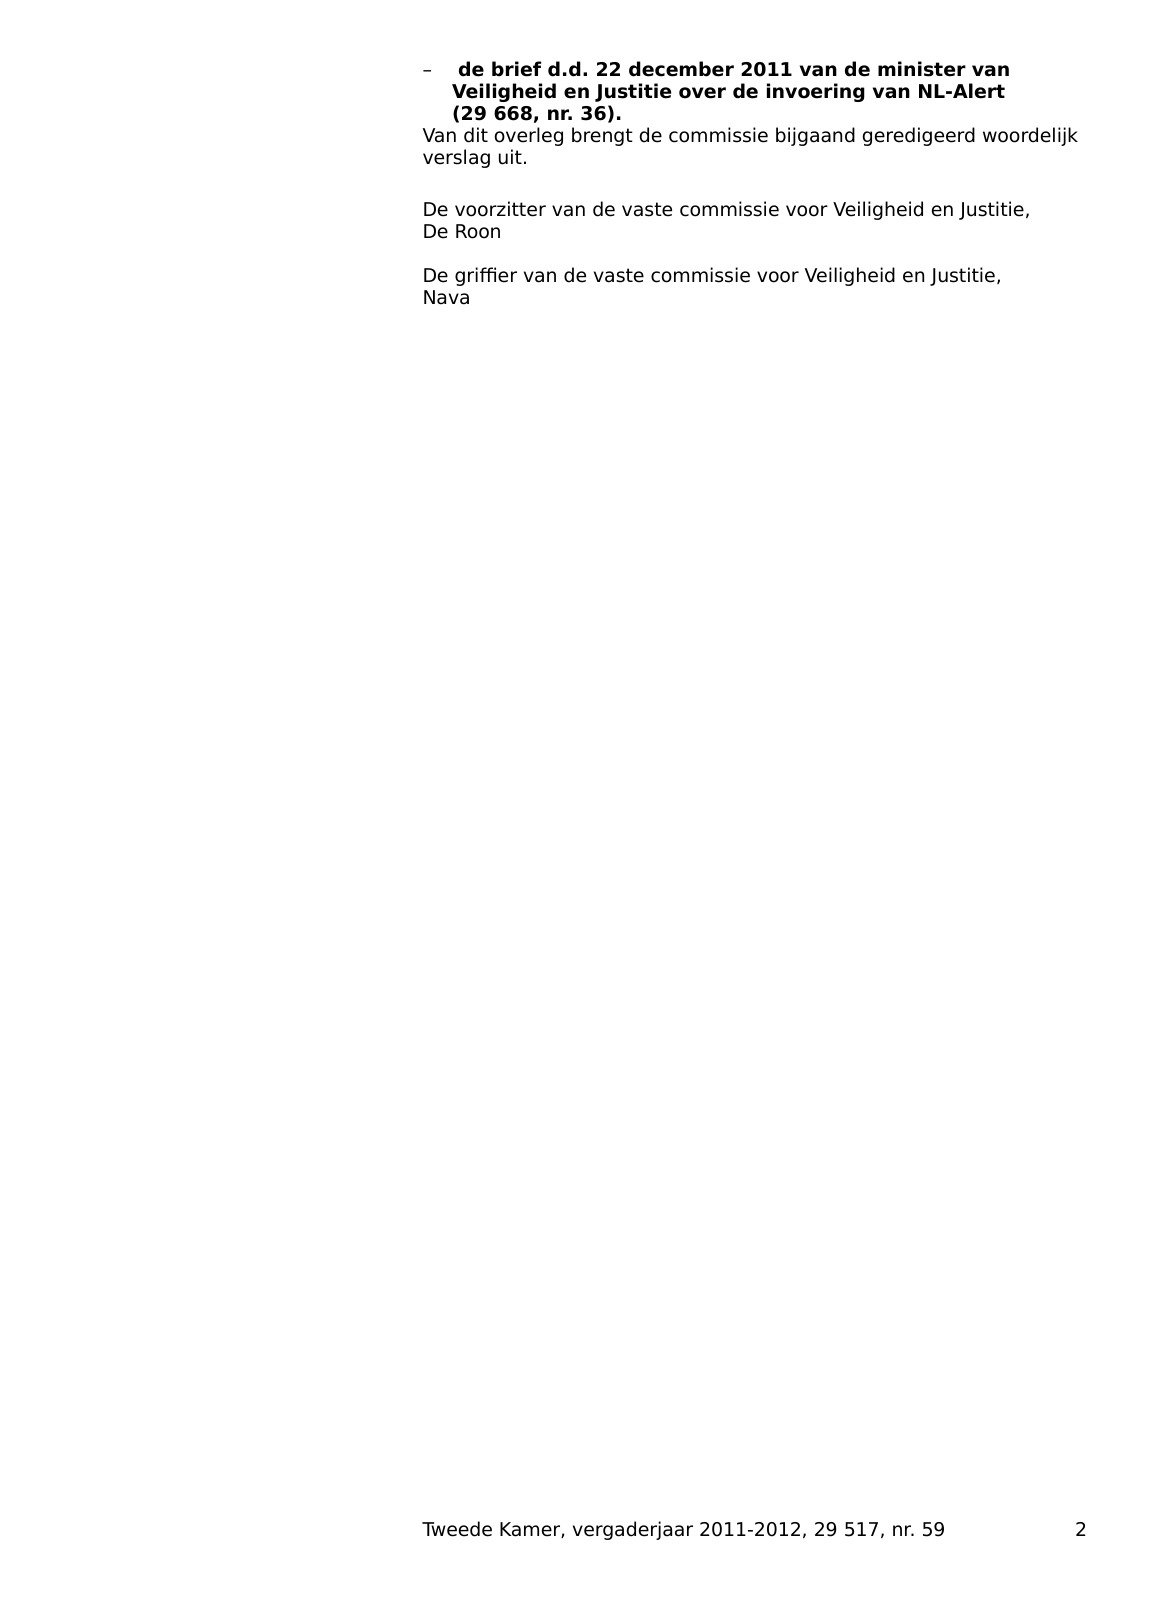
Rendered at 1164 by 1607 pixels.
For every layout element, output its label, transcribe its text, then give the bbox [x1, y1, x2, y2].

text De griffier van de vaste commissie voor Veiligheid en Justitie, Nava [422, 265, 1087, 309]
text De voorzitter van de vaste commissie voor Veiligheid en Justitie, De Roon [422, 199, 1087, 243]
text Van dit overleg brengt de commissie bijgaand geredigeerd woordelijk verslag uit. [422, 125, 1087, 169]
text – de brief d.d. 22 december 2011 van de minister van Veiligheid en Justitie over de invoering van NL-Alert (29 668, nr. 36). [422, 59, 1087, 125]
